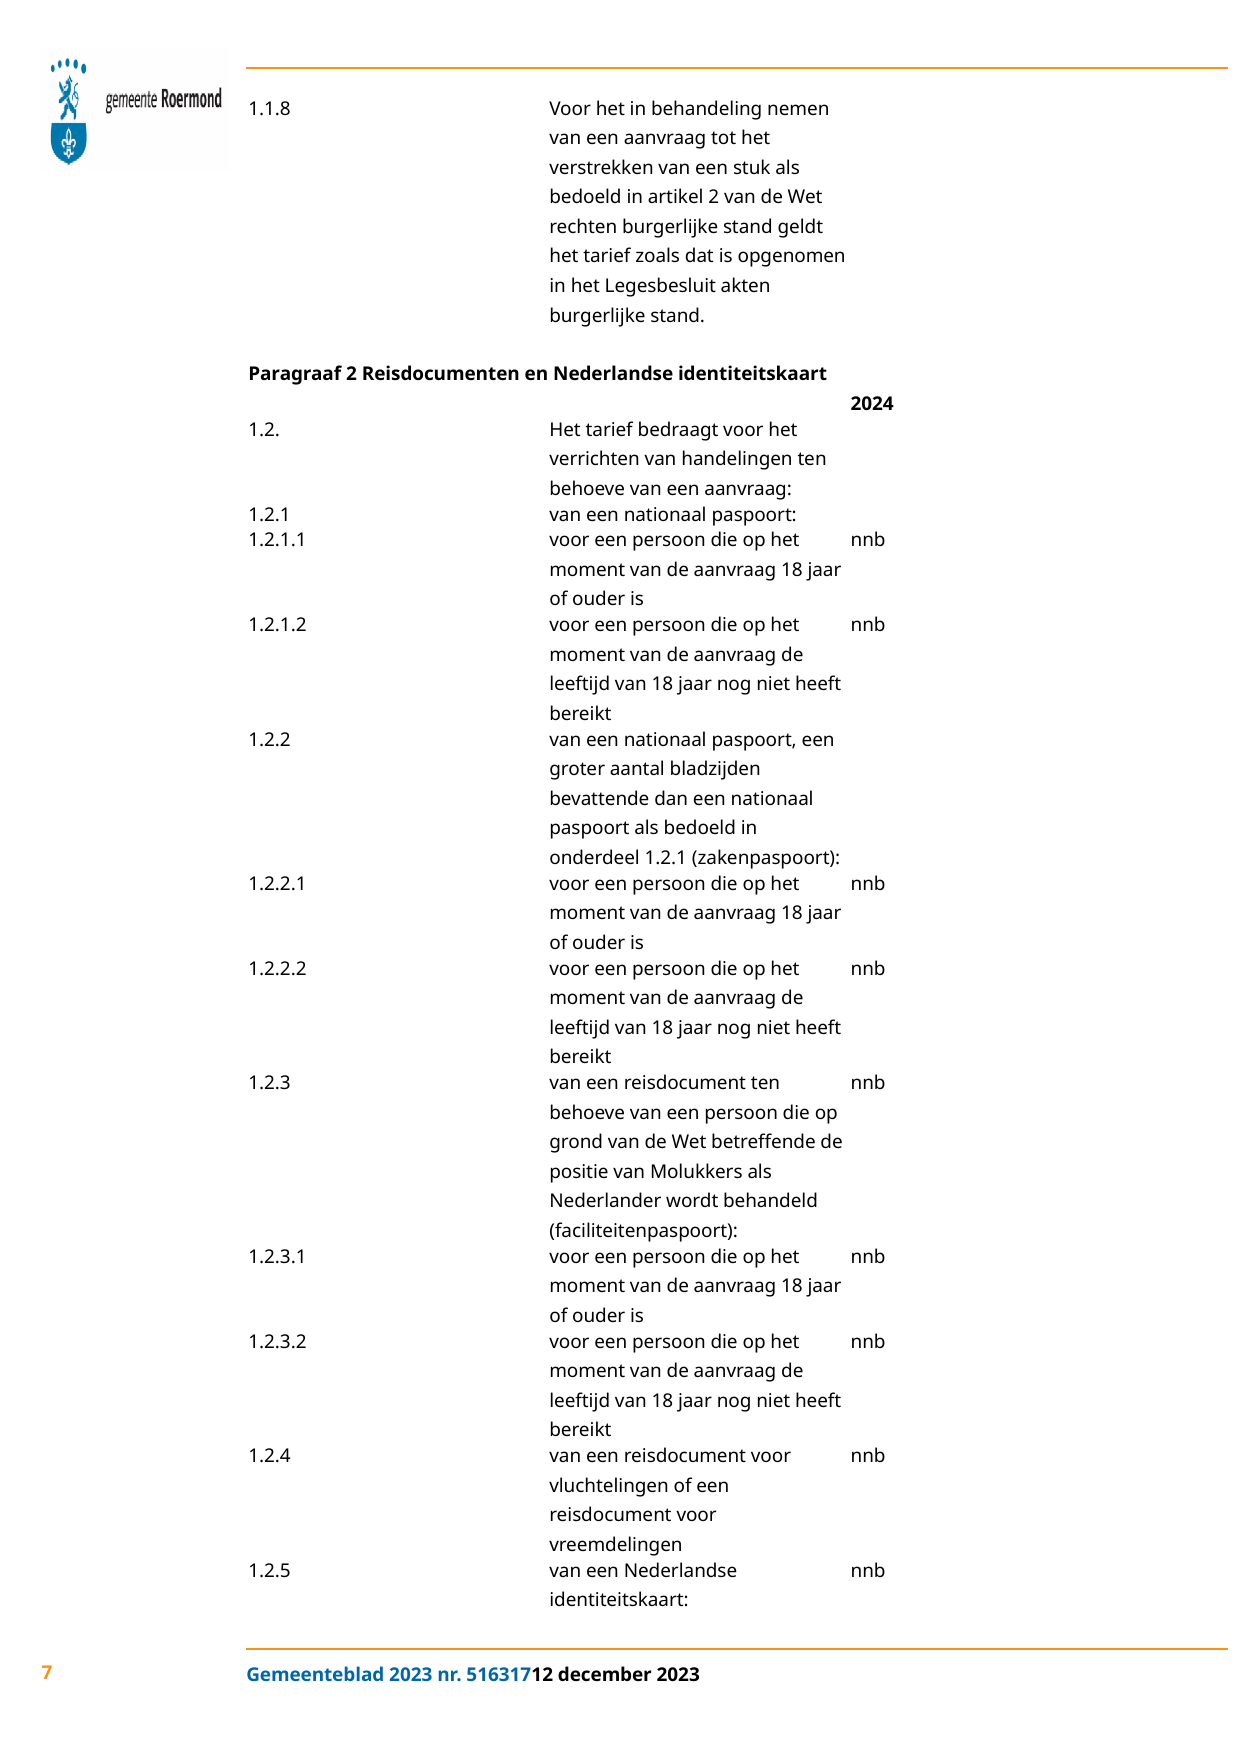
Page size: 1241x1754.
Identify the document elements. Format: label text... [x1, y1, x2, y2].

table_cell voor een persoon die op het moment van de aanvraag de leeftijd van 18 jaar nog niet heeft bereikt [549, 1328, 850, 1442]
table_cell van een reisdocument voor vluchtelingen of een reisdocument voor vreemdelingen [549, 1442, 850, 1557]
table_cell nnb [850, 1328, 1152, 1442]
table_cell van een nationaal paspoort: [549, 501, 850, 526]
table_cell [850, 726, 1152, 870]
table_cell [850, 95, 1152, 328]
table_cell nnb [850, 955, 1152, 1069]
table_cell nnb [850, 1442, 1152, 1557]
table_cell [850, 501, 1152, 526]
table_cell 1.2.1.1 [248, 526, 549, 611]
table_cell van een reisdocument ten behoeve van een persoon die op grond van de Wet betreffende de positie van Molukkers als Nederlander wordt behandeld (faciliteitenpaspoort): [549, 1069, 850, 1243]
text Paragraaf 2 Reisdocumenten en Nederlandse identiteitskaart [248, 360, 1152, 386]
table_cell nnb [850, 1069, 1152, 1243]
table_cell nnb [850, 1243, 1152, 1328]
table_cell van een nationaal paspoort, een groter aantal bladzijden bevattende dan een nationaal paspoort als bedoeld in onderdeel 1.2.1 (zakenpaspoort): [549, 726, 850, 870]
table_cell voor een persoon die op het moment van de aanvraag 18 jaar of ouder is [549, 870, 850, 955]
table_cell voor een persoon die op het moment van de aanvraag de leeftijd van 18 jaar nog niet heeft bereikt [549, 611, 850, 726]
table_cell 1.2.3 [248, 1069, 549, 1243]
table_cell 1.2.4 [248, 1442, 549, 1557]
table_cell 1.2.1.2 [248, 611, 549, 726]
table_cell 1.2.3.1 [248, 1243, 549, 1328]
table_cell van een Nederlandse identiteitskaart: [549, 1557, 850, 1612]
table_cell 1.2.2.1 [248, 870, 549, 955]
table_cell nnb [850, 870, 1152, 955]
table_cell Het tarief bedraagt voor het verrichten van handelingen ten behoeve van een aanvraag: [549, 416, 850, 501]
table_cell 1.2.3.2 [248, 1328, 549, 1442]
table_cell nnb [850, 526, 1152, 611]
picture [41, 47, 231, 172]
table_cell [850, 416, 1152, 501]
table_cell nnb [850, 611, 1152, 726]
table_header [549, 390, 850, 416]
table_cell 1.2. [248, 416, 549, 501]
table_cell Voor het in behandeling nemen van een aanvraag tot het verstrekken van een stuk als bedoeld in artikel 2 van de Wet rechten burgerlijke stand geldt het tarief zoals dat is opgenomen in het Legesbesluit akten burgerlijke stand. [549, 95, 850, 328]
table_cell voor een persoon die op het moment van de aanvraag de leeftijd van 18 jaar nog niet heeft bereikt [549, 955, 850, 1069]
table_cell 1.2.2 [248, 726, 549, 870]
table_cell voor een persoon die op het moment van de aanvraag 18 jaar of ouder is [549, 1243, 850, 1328]
table_header [248, 390, 549, 416]
table_cell 1.2.5 [248, 1557, 549, 1612]
table_cell 1.2.1 [248, 501, 549, 526]
table_cell 1.2.2.2 [248, 955, 549, 1069]
table_cell voor een persoon die op het moment van de aanvraag 18 jaar of ouder is [549, 526, 850, 611]
table_cell nnb [850, 1557, 1152, 1612]
table_header 2024 [850, 390, 1152, 416]
table_cell 1.1.8 [248, 95, 549, 328]
